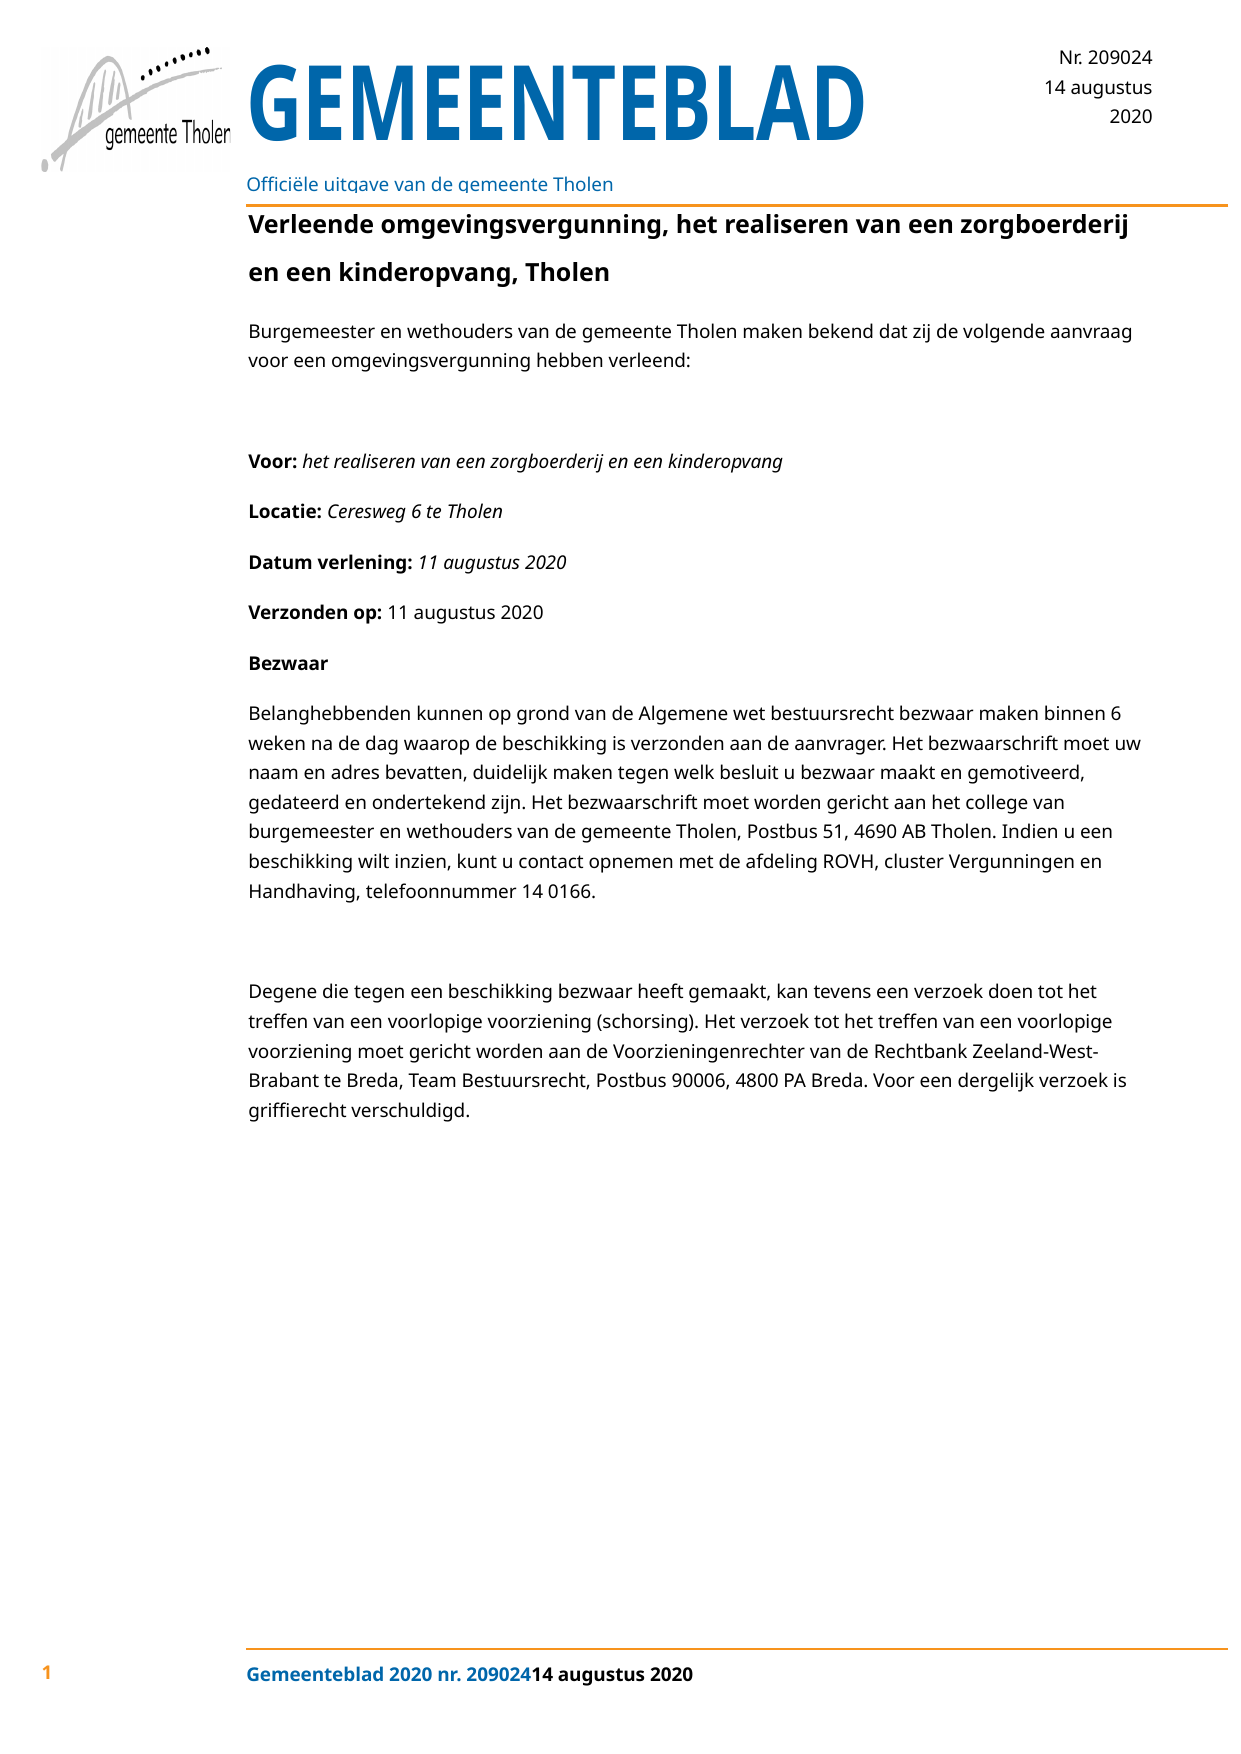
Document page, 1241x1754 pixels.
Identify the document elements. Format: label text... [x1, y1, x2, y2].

text Verzonden op: 11 augustus 2020 [248, 599, 1152, 625]
text Verleende omgevingsvergunning, het realiseren van een zorgboerderij en een kinderopvang, Tholen [248, 207, 1152, 288]
text Voor: het realiseren van een zorgboerderij en een kinderopvang [248, 448, 1152, 474]
text Locatie: Ceresweg 6 te Tholen [248, 499, 1152, 524]
picture [41, 47, 231, 172]
text Datum verlening: 11 augustus 2020 [248, 549, 1152, 575]
text Belanghebbenden kunnen op grond van de Algemene wet bestuursrecht bezwaar maken binnen 6 weken na de dag waarop de beschikking is verzonden aan de aanvrager. Het bezwaarschrift moet uw naam en adres bevatten, duidelijk maken tegen welk besluit u bezwaar maakt en gemotiveerd, gedateerd en ondertekend zijn. Het bezwaarschrift moet worden gericht aan het college van burgemeester en wethouders van de gemeente Tholen, Postbus 51, 4690 AB Tholen. Indien u een beschikking wilt inzien, kunt u contact opnemen met de afdeling ROVH, cluster Vergunningen en Handhaving, telefoonnummer 14 0166. [248, 700, 1152, 904]
text Degene die tegen een beschikking bezwaar heeft gemaakt, kan tevens een verzoek doen tot het treffen van een voorlopige voorziening (schorsing). Het verzoek tot het treffen van een voorlopige voorziening moet gericht worden aan de Voorzieningenrechter van de Rechtbank Zeeland-West-Brabant te Breda, Team Bestuursrecht, Postbus 90006, 4800 PA Breda. Voor een dergelijk verzoek is griffierecht verschuldigd. [248, 979, 1152, 1123]
text Bezwaar [248, 650, 1152, 676]
text Burgemeester en wethouders van de gemeente Tholen maken bekend dat zij de volgende aanvraag voor een omgevingsvergunning hebben verleend: [248, 318, 1152, 373]
